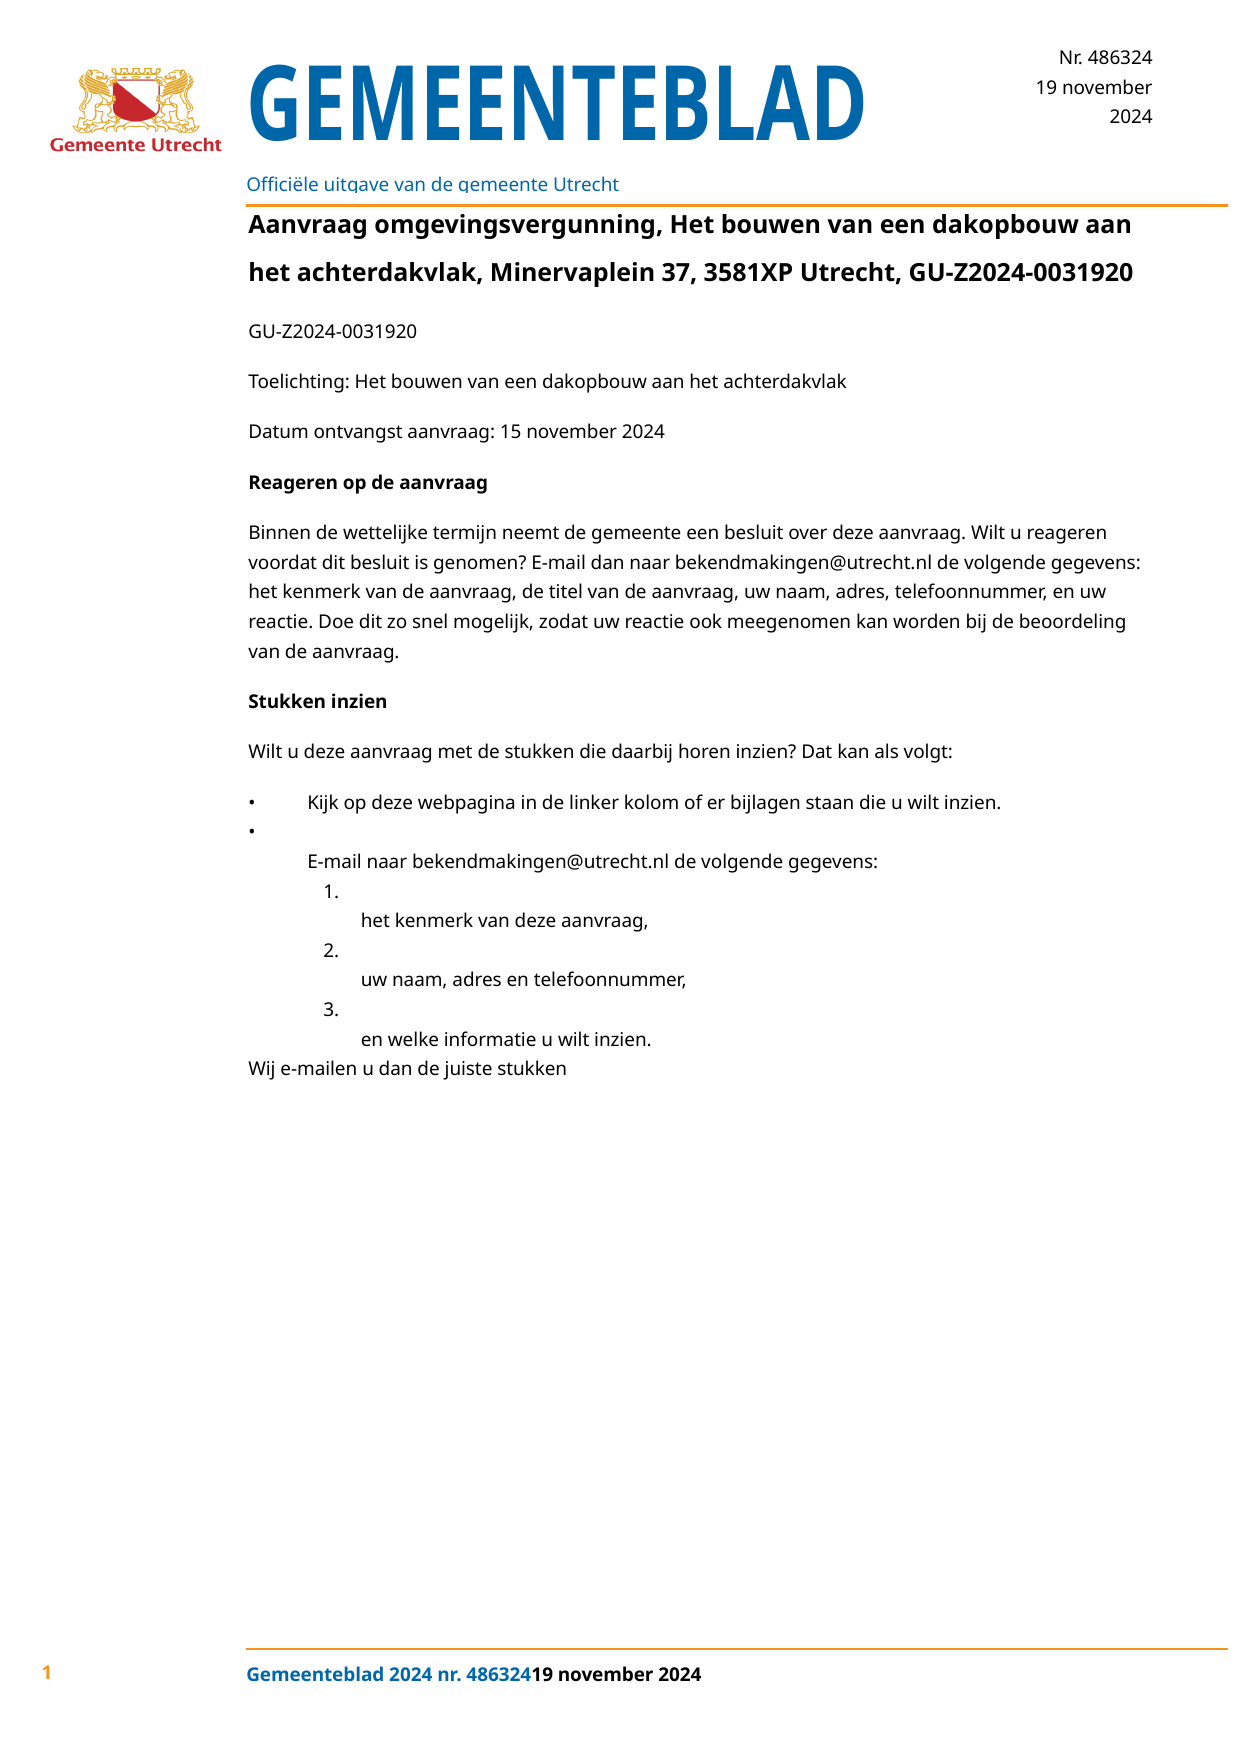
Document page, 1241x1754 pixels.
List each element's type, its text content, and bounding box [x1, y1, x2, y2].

text Stukken inzien [248, 688, 1152, 714]
text Wilt u deze aanvraag met de stukken die daarbij horen inzien? Dat kan als volgt: [248, 739, 1152, 764]
text Binnen de wettelijke termijn neemt de gemeente een besluit over deze aanvraag. Wilt u reageren voordat dit besluit is genomen? E-mail dan naar bekendmakingen@utrecht.nl de volgende gegevens: het kenmerk van de aanvraag, de titel van de aanvraag, uw naam, adres, telefoonnummer, en uw reactie. Doe dit zo snel mogelijk, zodat uw reactie ook meegenomen kan worden bij de beoordeling van de aanvraag. [248, 519, 1152, 664]
text Datum ontvangst aanvraag: 15 november 2024 [248, 419, 1152, 444]
list en welke informatie u wilt inzien. [323, 1026, 1152, 1052]
text Wij e-mailen u dan de juiste stukken [248, 1055, 1152, 1081]
list uw naam, adres en telefoonnummer, [323, 967, 1152, 992]
picture [41, 47, 231, 172]
list E-mail naar bekendmakingen@utrecht.nl de volgende gegevens: [248, 848, 1152, 874]
text Toelichting: Het bouwen van een dakopbouw aan het achterdakvlak [248, 368, 1152, 394]
text GU-Z2024-0031920 [248, 318, 1152, 344]
text Reageren op de aanvraag [248, 469, 1152, 495]
list Kijk op deze webpagina in de linker kolom of er bijlagen staan die u wilt inzien. [248, 789, 1152, 815]
text Aanvraag omgevingsvergunning, Het bouwen van een dakopbouw aan het achterdakvlak, Minervaplein 37, 3581XP Utrecht, GU-Z2024-0031920 [248, 207, 1152, 288]
list het kenmerk van deze aanvraag, [323, 907, 1152, 933]
